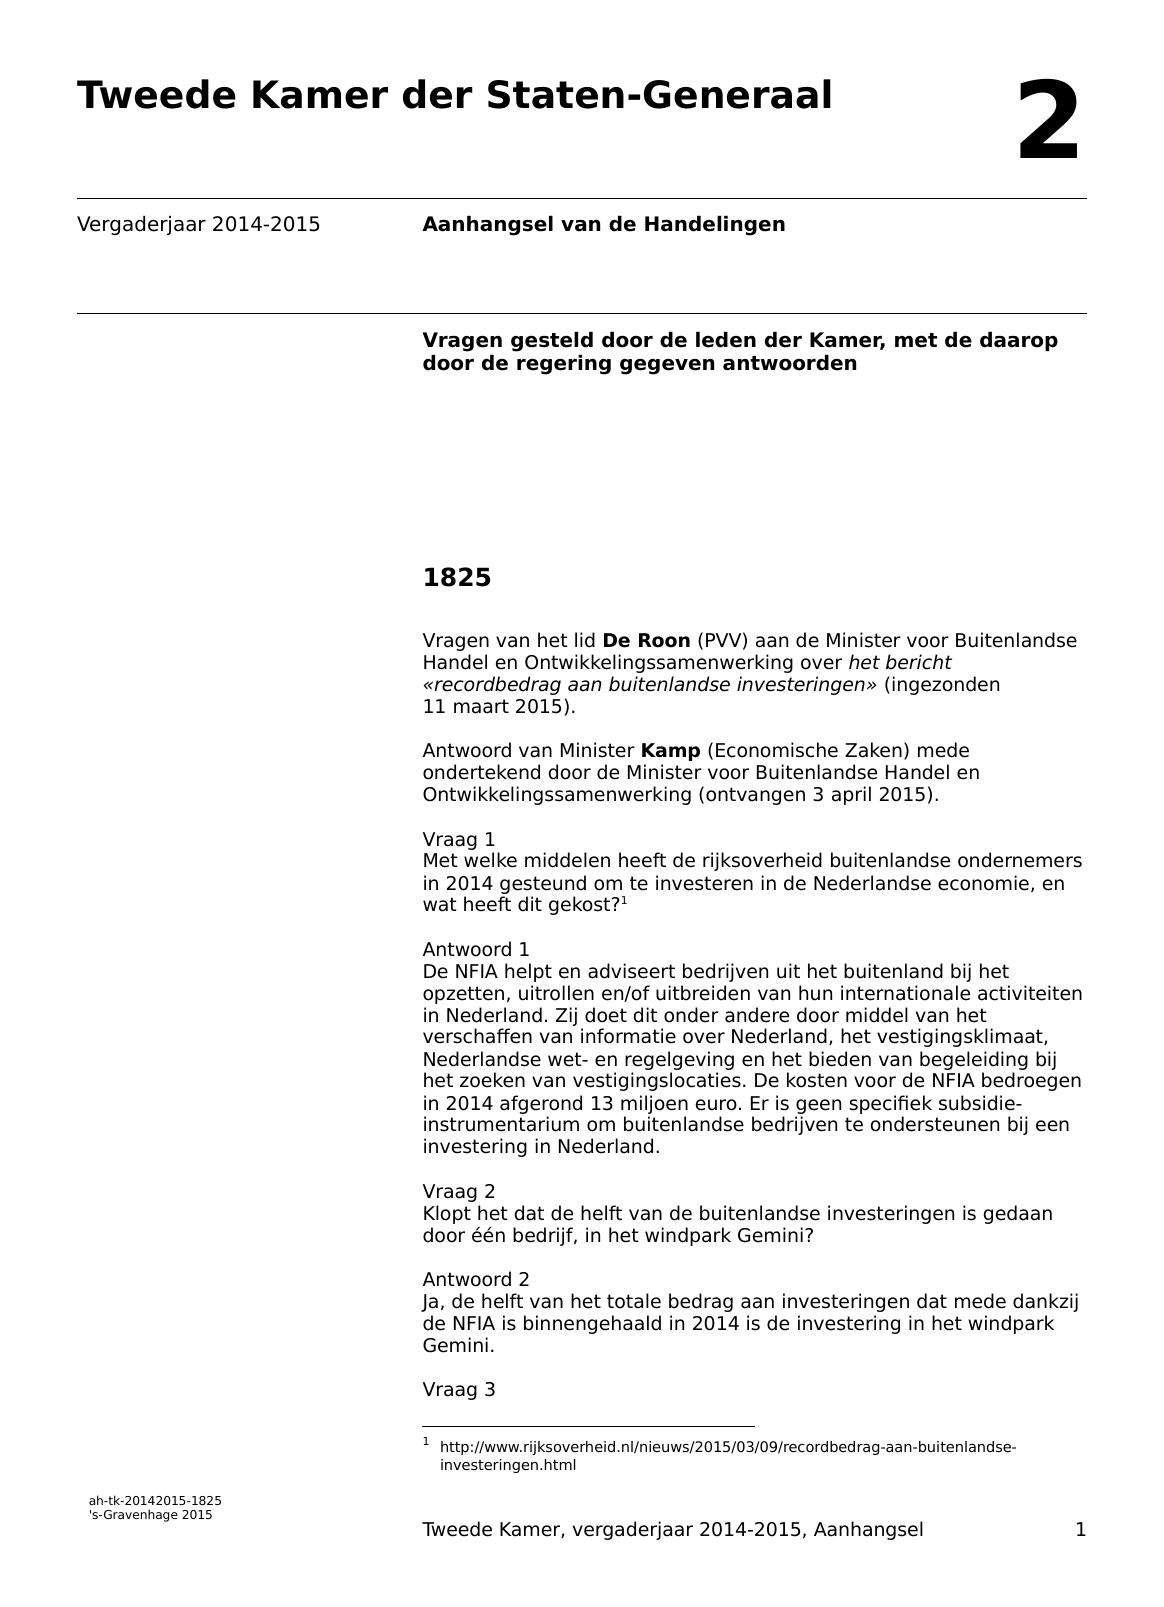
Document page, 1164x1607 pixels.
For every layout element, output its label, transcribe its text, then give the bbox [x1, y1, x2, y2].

text Ja, de helft van het totale bedrag aan investeringen dat mede dankzij de NFIA is binnengehaald in 2014 is de investering in het windpark Gemini. [422, 1291, 1087, 1357]
text Antwoord van Minister Kamp (Economische Zaken) mede ondertekend door de Minister voor Buitenlandse Handel en Ontwikkelingssamenwerking (ontvangen 3 april 2015). [422, 740, 1087, 806]
text 's-Gravenhage 2015 [88, 1508, 323, 1522]
table_header 2 [886, 59, 1087, 198]
text http://www.rijksoverheid.nl/nieuws/2015/03/09/recordbedrag-aan-buitenlandse-investeringen.html [422, 1435, 1087, 1474]
text Met welke middelen heeft de rijksoverheid buitenlandse ondernemers in 2014 gesteund om te investeren in de Nederlandse economie, en wat heeft dit gekost? [422, 850, 1087, 916]
table_cell Aanhangsel van de Handelingen [422, 199, 1087, 313]
table_header Tweede Kamer der Staten-Generaal [77, 59, 886, 198]
text Vragen van het lid De Roon (PVV) aan de Minister voor Buitenlandse Handel en Ontwikkelingssamenwerking over het bericht «recordbedrag aan buitenlandse investeringen» (ingezonden 11 maart 2015). [422, 630, 1087, 718]
text De NFIA helpt en adviseert bedrijven uit het buitenland bij het opzetten, uitrollen en/of uitbreiden van hun internationale activiteiten in Nederland. Zij doet dit onder andere door middel van het verschaffen van informatie over Nederland, het vestigingsklimaat, Nederlandse wet- en regelgeving en het bieden van begeleiding bij het zoeken van vestigingslocaties. De kosten voor de NFIA bedroegen in 2014 afgerond 13 miljoen euro. Er is geen specifiek subsidie-instrumentarium om buitenlandse bedrijven te ondersteunen bij een investering in Nederland. [422, 961, 1087, 1158]
text Vraag 2 [422, 1181, 1087, 1202]
text Vraag 1 [422, 828, 1087, 850]
table_cell Vragen gesteld door de leden der Kamer, met de daarop door de regering gegeven antwoorden [422, 314, 1087, 375]
text Vraag 3 [422, 1379, 1087, 1401]
text ah-tk-20142015-1825 [88, 1494, 323, 1508]
table_cell Vergaderjaar 2014-2015 [77, 199, 422, 313]
table_cell [77, 314, 422, 375]
text 1825 [422, 563, 1087, 592]
text Antwoord 1 [422, 938, 1087, 961]
text Klopt het dat de helft van de buitenlandse investeringen is gedaan door één bedrijf, in het windpark Gemini? [422, 1202, 1087, 1246]
text Antwoord 2 [422, 1269, 1087, 1291]
